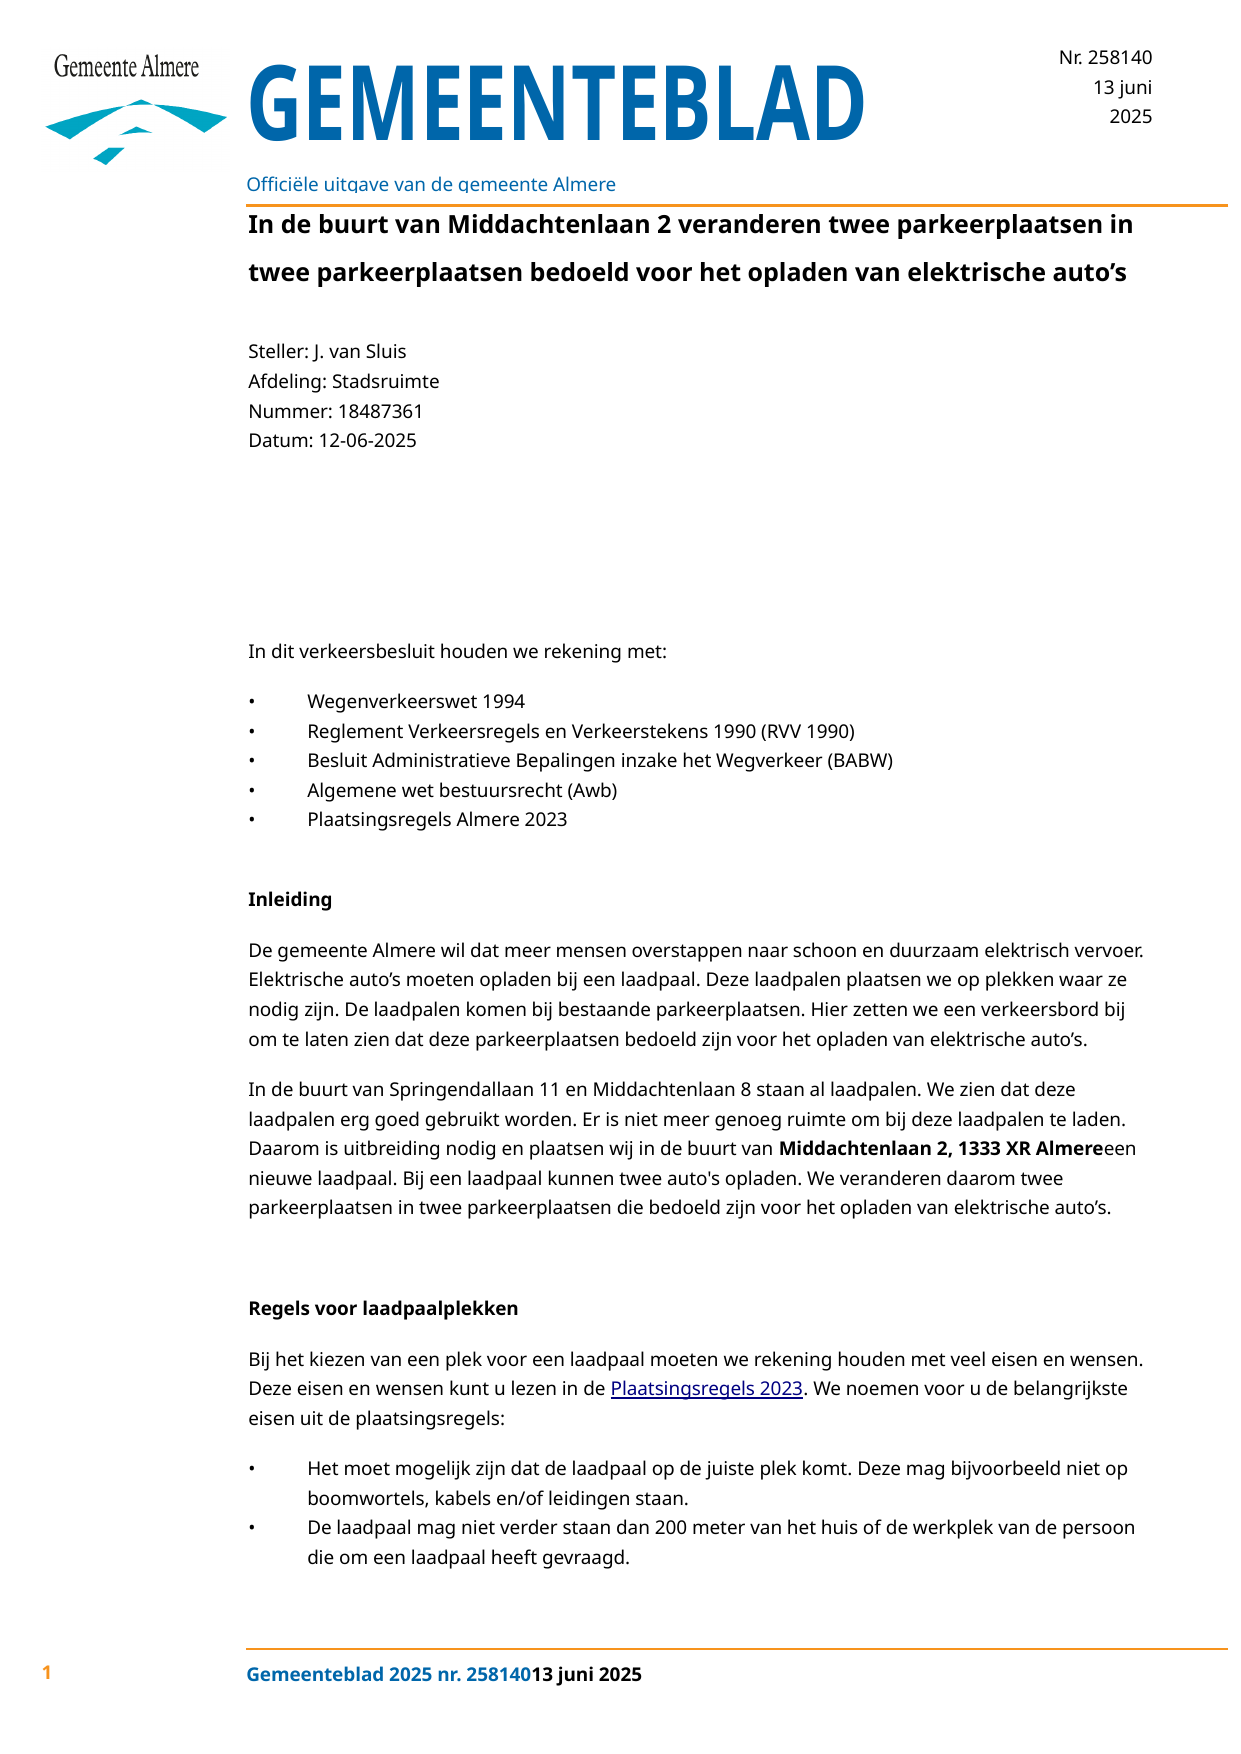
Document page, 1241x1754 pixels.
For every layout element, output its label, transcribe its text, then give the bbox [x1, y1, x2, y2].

text Datum: 12-06-2025 [248, 427, 1152, 453]
text Nummer: 18487361 [248, 398, 1152, 423]
list Besluit Administratieve Bepalingen inzake het Wegverkeer (BABW) [248, 747, 1152, 773]
text De gemeente Almere wil dat meer mensen overstappen naar schoon en duurzaam elektrisch vervoer. Elektrische auto’s moeten opladen bij een laadpaal. Deze laadpalen plaatsen we op plekken waar ze nodig zijn. De laadpalen komen bij bestaande parkeerplaatsen. Hier zetten we een verkeersbord bij om te laten zien dat deze parkeerplaatsen bedoeld zijn voor het opladen van elektrische auto’s. [248, 937, 1152, 1051]
list Plaatsingsregels Almere 2023 [248, 807, 1152, 832]
text In de buurt van Springendallaan 11 en Middachtenlaan 8 staan al laadpalen. We zien dat deze laadpalen erg goed gebruikt worden. Er is niet meer genoeg ruimte om bij deze laadpalen te laden. Daarom is uitbreiding nodig en plaatsen wij in de buurt van Middachtenlaan 2, 1333 XR Almereeen nieuwe laadpaal. Bij een laadpaal kunnen twee auto's opladen. We veranderen daarom twee parkeerplaatsen in twee parkeerplaatsen die bedoeld zijn voor het opladen van elektrische auto’s. [248, 1076, 1152, 1220]
picture [41, 47, 231, 172]
list Algemene wet bestuursrecht (Awb) [248, 777, 1152, 803]
text In de buurt van Middachtenlaan 2 veranderen twee parkeerplaatsen in twee parkeerplaatsen bedoeld voor het opladen van elektrische auto’s [248, 207, 1152, 288]
text Regels voor laadpaalplekken [248, 1295, 1152, 1321]
list Reglement Verkeersregels en Verkeerstekens 1990 (RVV 1990) [248, 718, 1152, 743]
text Afdeling: Stadsruimte [248, 368, 1152, 394]
list De laadpaal mag niet verder staan dan 200 meter van het huis of de werkplek van de persoon die om een laadpaal heeft gevraagd. [248, 1514, 1152, 1570]
text In dit verkeersbesluit houden we rekening met: [248, 638, 1152, 663]
list Het moet mogelijk zijn dat de laadpaal op de juiste plek komt. Deze mag bijvoorbeeld niet op boomwortels, kabels en/of leidingen staan. [248, 1455, 1152, 1511]
text Bij het kiezen van een plek voor een laadpaal moeten we rekening houden met veel eisen en wensen. Deze eisen en wensen kunt u lezen in de Plaatsingsregels 2023. We noemen voor u de belangrijkste eisen uit de plaatsingsregels: [248, 1346, 1152, 1431]
list Wegenverkeerswet 1994 [248, 688, 1152, 714]
text Inleiding [248, 887, 1152, 912]
text Steller: J. van Sluis [248, 339, 1152, 364]
